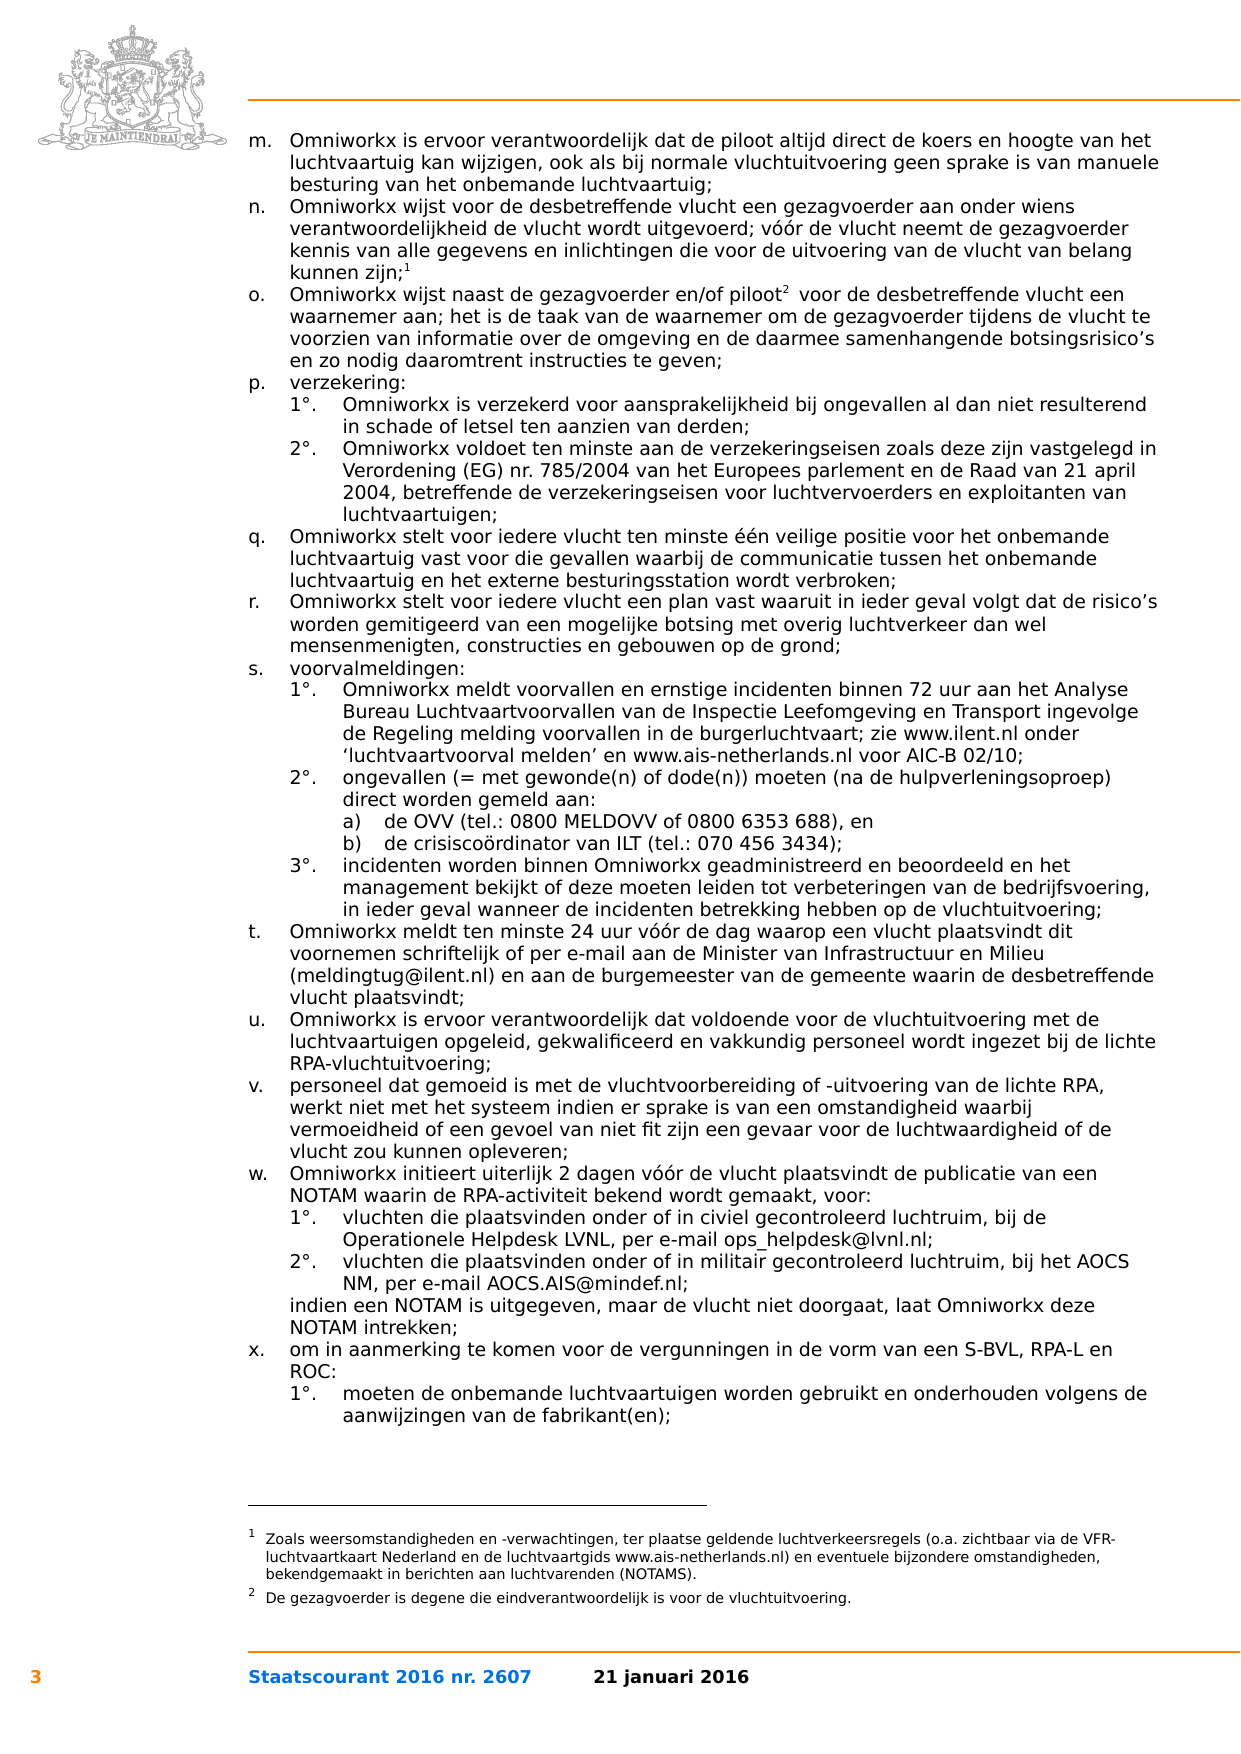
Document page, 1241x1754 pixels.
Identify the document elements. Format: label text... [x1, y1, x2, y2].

text v. personeel dat gemoeid is met de vluchtvoorbereiding of -uitvoering van de lichte RPA, werkt niet met het systeem indien er sprake is van een omstandigheid waarbij vermoeidheid of een gevoel van niet fit zijn een gevaar voor de luchtwaardigheid of de vlucht zou kunnen opleveren; [248, 1075, 1163, 1163]
text w. Omniworkx initieert uiterlijk 2 dagen vóór de vlucht plaatsvindt de publicatie van een NOTAM waarin de RPA-activiteit bekend wordt gemaakt, voor: [248, 1163, 1163, 1207]
text b) de crisiscoördinator van ILT (tel.: 070 456 3434); [342, 833, 1163, 855]
text m. Omniworkx is ervoor verantwoordelijk dat de piloot altijd direct de koers en hoogte van het luchtvaartuig kan wijzigen, ook als bij normale vluchtuitvoering geen sprake is van manuele besturing van het onbemande luchtvaartuig; [248, 130, 1163, 196]
text r. Omniworkx stelt voor iedere vlucht een plan vast waaruit in ieder geval volgt dat de risico’s worden gemitigeerd van een mogelijke botsing met overig luchtverkeer dan wel mensenmenigten, constructies en gebouwen op de grond; [248, 591, 1163, 657]
text p. verzekering: [248, 372, 1163, 394]
picture [38, 25, 227, 150]
text 2°. ongevallen (= met gewonde(n) of dode(n)) moeten (na de hulpverleningsoproep) direct worden gemeld aan: [289, 767, 1163, 811]
text 1°. vluchten die plaatsvinden onder of in civiel gecontroleerd luchtruim, bij de Operationele Helpdesk LVNL, per e-mail ops_helpdesk@lvnl.nl; [289, 1207, 1163, 1251]
text a) de OVV (tel.: 0800 MELDOVV of 0800 6353 688), en [342, 811, 1163, 833]
text 1°. Omniworkx is verzekerd voor aansprakelijkheid bij ongevallen al dan niet resulterend in schade of letsel ten aanzien van derden; [289, 394, 1163, 438]
text t. Omniworkx meldt ten minste 24 uur vóór de dag waarop een vlucht plaatsvindt dit voornemen schriftelijk of per e-mail aan de Minister van Infrastructuur en Milieu (meldingtug@ilent.nl) en aan de burgemeester van de gemeente waarin de desbetreffende vlucht plaatsvindt; [248, 921, 1163, 1009]
text 2°. Omniworkx voldoet ten minste aan de verzekeringseisen zoals deze zijn vastgelegd in Verordening (EG) nr. 785/2004 van het Europees parlement en de Raad van 21 april 2004, betreffende de verzekeringseisen voor luchtvervoerders en exploitanten van luchtvaartuigen; [289, 438, 1163, 526]
text 2°. vluchten die plaatsvinden onder of in militair gecontroleerd luchtruim, bij het AOCS NM, per e-mail AOCS.AIS@mindef.nl; [289, 1251, 1163, 1295]
text o. Omniworkx wijst naast de gezagvoerder en/of piloot voor de desbetreffende vlucht een waarnemer aan; het is de taak van de waarnemer om de gezagvoerder tijdens de vlucht te voorzien van informatie over de omgeving en de daarmee samenhangende botsingsrisico’s en zo nodig daaromtrent instructies te geven; [248, 284, 1163, 372]
text s. voorvalmeldingen: [248, 657, 1163, 679]
text n. Omniworkx wijst voor de desbetreffende vlucht een gezagvoerder aan onder wiens verantwoordelijkheid de vlucht wordt uitgevoerd; vóór de vlucht neemt de gezagvoerder kennis van alle gegevens en inlichtingen die voor de uitvoering van de vlucht van belang kunnen zijn; [248, 196, 1163, 284]
text q. Omniworkx stelt voor iedere vlucht ten minste één veilige positie voor het onbemande luchtvaartuig vast voor die gevallen waarbij de communicatie tussen het onbemande luchtvaartuig en het externe besturingsstation wordt verbroken; [248, 526, 1163, 591]
text 1°. moeten de onbemande luchtvaartuigen worden gebruikt en onderhouden volgens de aanwijzingen van de fabrikant(en); [289, 1383, 1163, 1427]
text 3°. incidenten worden binnen Omniworkx geadministreerd en beoordeeld en het management bekijkt of deze moeten leiden tot verbeteringen van de bedrijfsvoering, in ieder geval wanneer de incidenten betrekking hebben op de vluchtuitvoering; [289, 855, 1163, 921]
text x. om in aanmerking te komen voor de vergunningen in de vorm van een S-BVL, RPA-L en ROC: [248, 1339, 1163, 1383]
text De gezagvoerder is degene die eindverantwoordelijk is voor de vluchtuitvoering. [248, 1586, 1163, 1608]
text Zoals weersomstandigheden en -verwachtingen, ter plaatse geldende luchtverkeersregels (o.a. zichtbaar via de VFR-luchtvaartkaart Nederland en de luchtvaartgids www.ais-netherlands.nl) en eventuele bijzondere omstandigheden, bekendgemaakt in berichten aan luchtvarenden (NOTAMS). [248, 1527, 1163, 1583]
text indien een NOTAM is uitgegeven, maar de vlucht niet doorgaat, laat Omniworkx deze NOTAM intrekken; [289, 1295, 1163, 1339]
text u. Omniworkx is ervoor verantwoordelijk dat voldoende voor de vluchtuitvoering met de luchtvaartuigen opgeleid, gekwalificeerd en vakkundig personeel wordt ingezet bij de lichte RPA-vluchtuitvoering; [248, 1009, 1163, 1075]
text 1°. Omniworkx meldt voorvallen en ernstige incidenten binnen 72 uur aan het Analyse Bureau Luchtvaartvoorvallen van de Inspectie Leefomgeving en Transport ingevolge de Regeling melding voorvallen in de burgerluchtvaart; zie www.ilent.nl onder ‘luchtvaartvoorval melden’ en www.ais-netherlands.nl voor AIC-B 02/10; [289, 679, 1163, 767]
